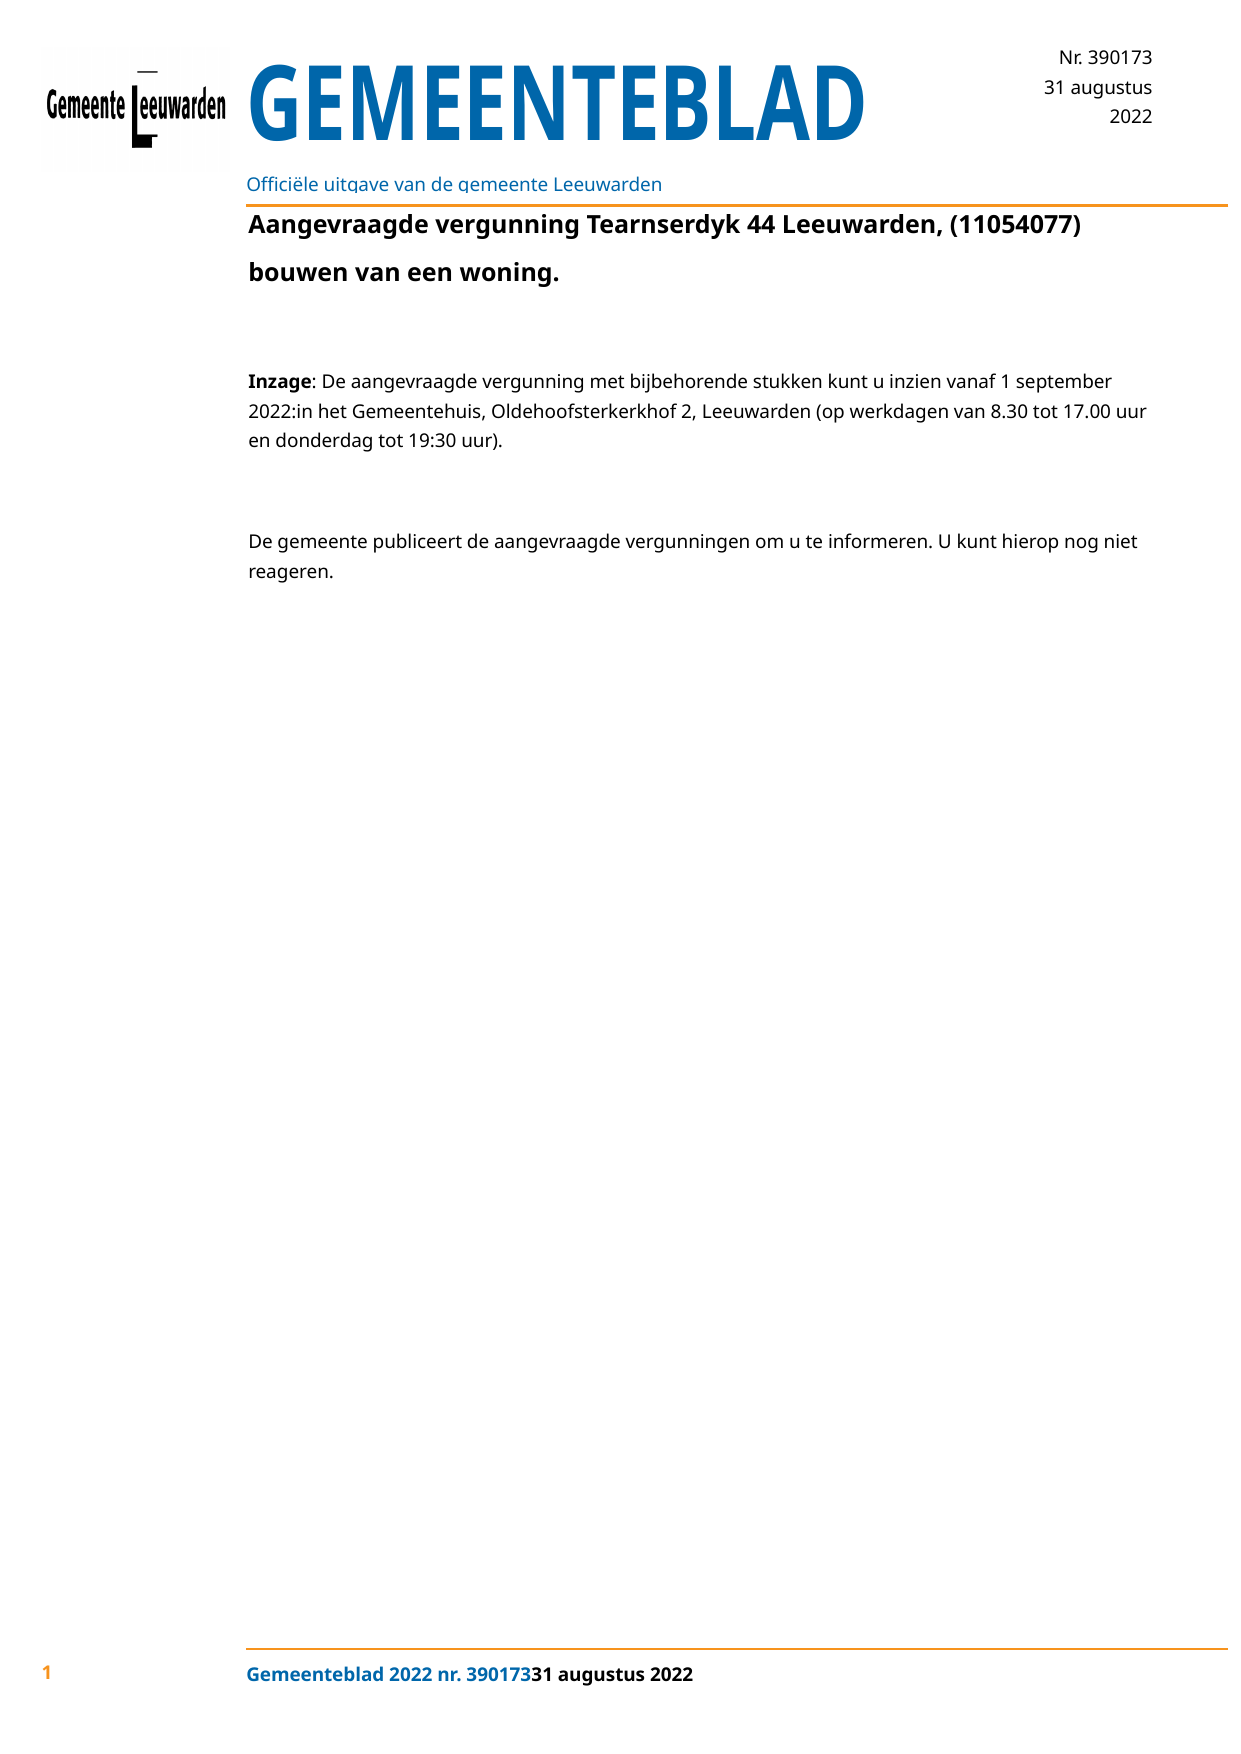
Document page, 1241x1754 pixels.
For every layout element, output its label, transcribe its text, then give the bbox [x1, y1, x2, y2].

picture [41, 47, 231, 172]
text De gemeente publiceert de aangevraagde vergunningen om u te informeren. U kunt hierop nog niet reageren. [248, 528, 1152, 584]
text Aangevraagde vergunning Tearnserdyk 44 Leeuwarden, (11054077) bouwen van een woning. [248, 207, 1152, 288]
text Inzage: De aangevraagde vergunning met bijbehorende stukken kunt u inzien vanaf 1 september 2022:in het Gemeentehuis, Oldehoofsterkerkhof 2, Leeuwarden (op werkdagen van 8.30 tot 17.00 uur en donderdag tot 19:30 uur). [248, 368, 1152, 453]
